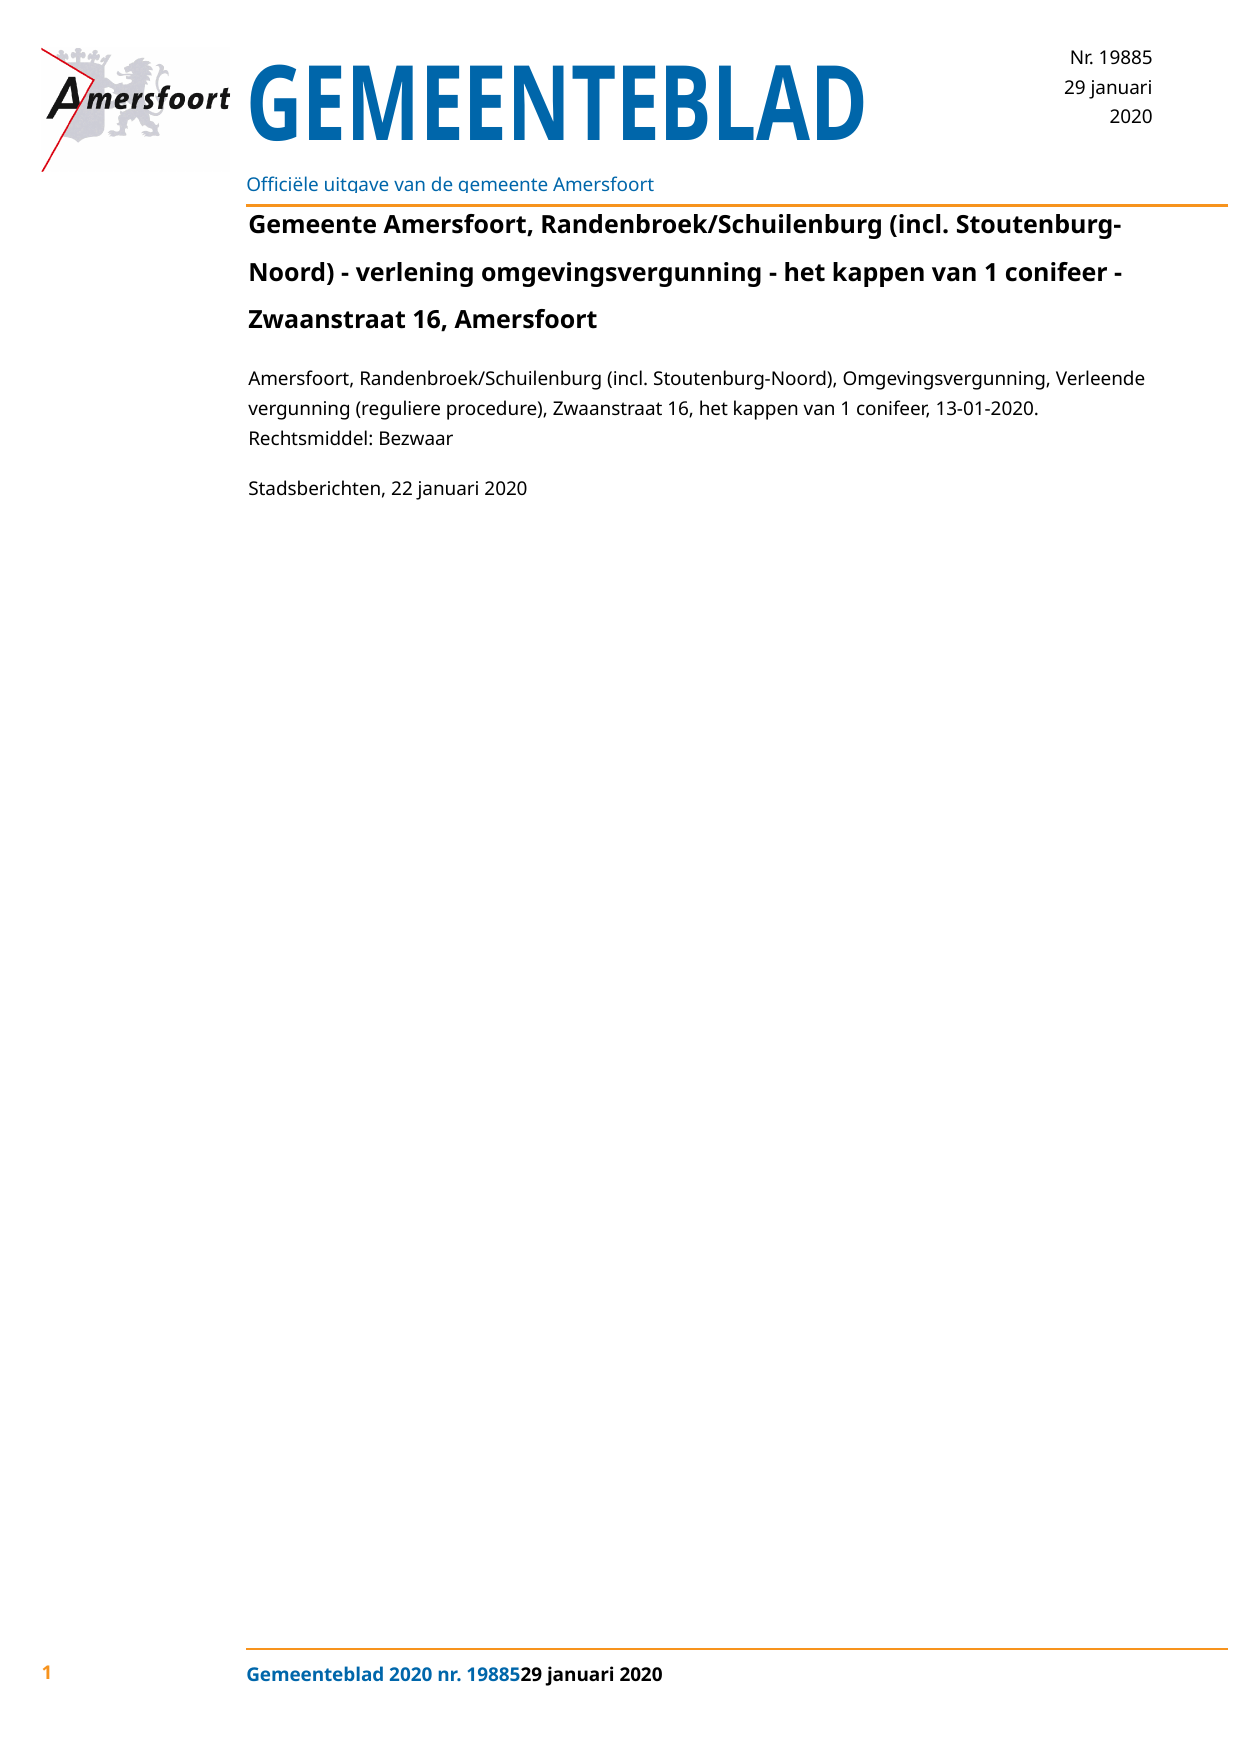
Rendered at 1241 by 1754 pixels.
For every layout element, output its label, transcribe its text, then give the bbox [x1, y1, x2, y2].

picture [41, 47, 231, 172]
text Stadsberichten, 22 januari 2020 [248, 475, 1152, 501]
text Gemeente Amersfoort, Randenbroek/Schuilenburg (incl. Stoutenburg-Noord) - verlening omgevingsvergunning - het kappen van 1 conifeer - Zwaanstraat 16, Amersfoort [248, 207, 1152, 336]
text Amersfoort, Randenbroek/Schuilenburg (incl. Stoutenburg-Noord), Omgevingsvergunning, Verleende vergunning (reguliere procedure), Zwaanstraat 16, het kappen van 1 conifeer, 13-01-2020. Rechtsmiddel: Bezwaar [248, 366, 1152, 450]
